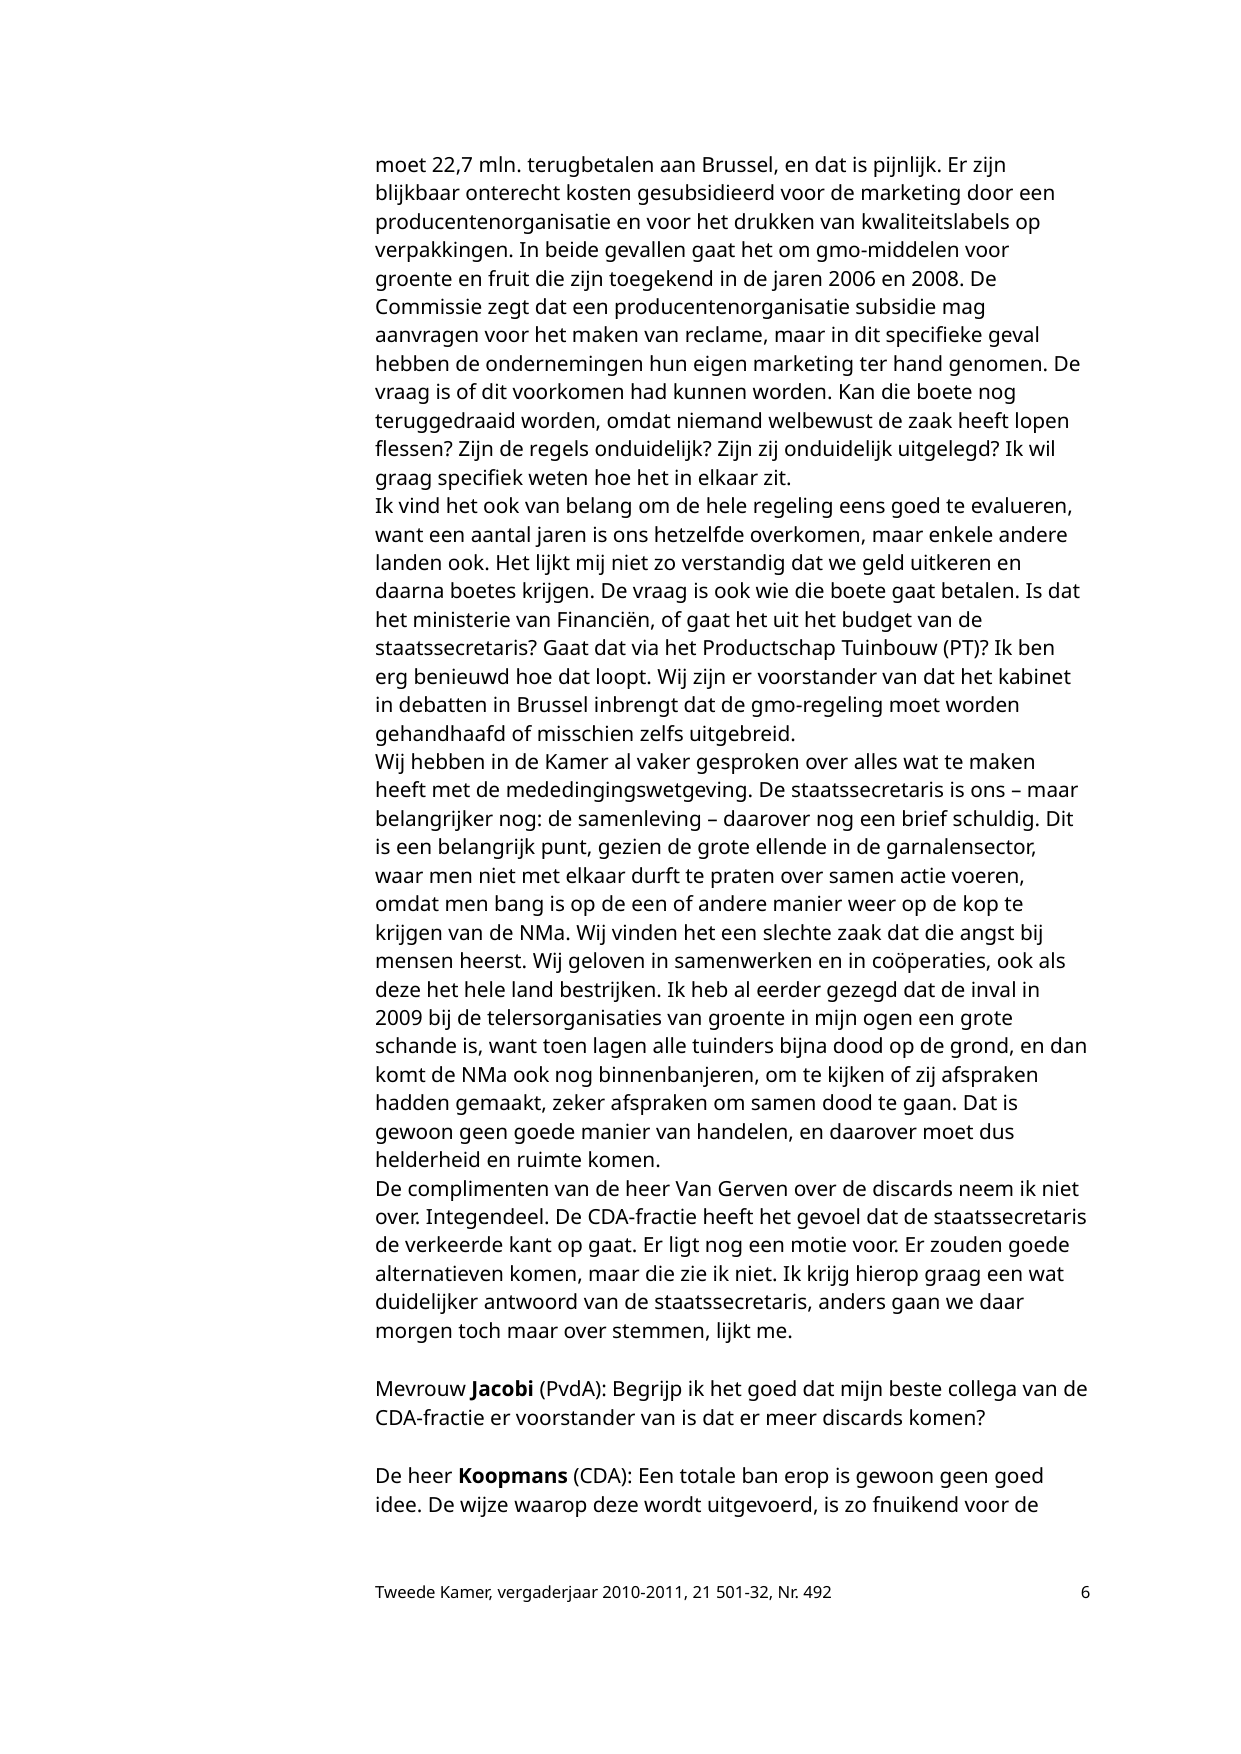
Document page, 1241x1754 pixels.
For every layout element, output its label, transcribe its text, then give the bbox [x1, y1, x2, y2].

text Mevrouw Jacobi (PvdA): Begrijp ik het goed dat mijn beste collega van de CDA-fractie er voorstander van is dat er meer discards komen? [375, 1374, 1090, 1431]
text moet 22,7 mln. terugbetalen aan Brussel, en dat is pijnlijk. Er zijn blijkbaar onterecht kosten gesubsidieerd voor de marketing door een producentenorganisatie en voor het drukken van kwaliteitslabels op verpakkingen. In beide gevallen gaat het om gmo-middelen voor groente en fruit die zijn toegekend in de jaren 2006 en 2008. De Commissie zegt dat een producentenorganisatie subsidie mag aanvragen voor het maken van reclame, maar in dit specifieke geval hebben de ondernemingen hun eigen marketing ter hand genomen. De vraag is of dit voorkomen had kunnen worden. Kan die boete nog teruggedraaid worden, omdat niemand welbewust de zaak heeft lopen flessen? Zijn de regels onduidelijk? Zijn zij onduidelijk uitgelegd? Ik wil graag specifiek weten hoe het in elkaar zit. [375, 150, 1090, 491]
text De heer Koopmans (CDA): Een totale ban erop is gewoon geen goed idee. De wijze waarop deze wordt uitgevoerd, is zo fnuikend voor de [375, 1461, 1090, 1518]
text Wij hebben in de Kamer al vaker gesproken over alles wat te maken heeft met de mededingingswetgeving. De staatssecretaris is ons – maar belangrijker nog: de samenleving – daarover nog een brief schuldig. Dit is een belangrijk punt, gezien de grote ellende in de garnalensector, waar men niet met elkaar durft te praten over samen actie voeren, omdat men bang is op de een of andere manier weer op de kop te krijgen van de NMa. Wij vinden het een slechte zaak dat die angst bij mensen heerst. Wij geloven in samenwerken en in coöperaties, ook als deze het hele land bestrijken. Ik heb al eerder gezegd dat de inval in 2009 bij de telersorganisaties van groente in mijn ogen een grote schande is, want toen lagen alle tuinders bijna dood op de grond, en dan komt de NMa ook nog binnenbanjeren, om te kijken of zij afspraken hadden gemaakt, zeker afspraken om samen dood te gaan. Dat is gewoon geen goede manier van handelen, en daarover moet dus helderheid en ruimte komen. [375, 747, 1090, 1174]
text Ik vind het ook van belang om de hele regeling eens goed te evalueren, want een aantal jaren is ons hetzelfde overkomen, maar enkele andere landen ook. Het lijkt mij niet zo verstandig dat we geld uitkeren en daarna boetes krijgen. De vraag is ook wie die boete gaat betalen. Is dat het ministerie van Financiën, of gaat het uit het budget van de staatssecretaris? Gaat dat via het Productschap Tuinbouw (PT)? Ik ben erg benieuwd hoe dat loopt. Wij zijn er voorstander van dat het kabinet in debatten in Brussel inbrengt dat de gmo-regeling moet worden gehandhaafd of misschien zelfs uitgebreid. [375, 491, 1090, 747]
text De complimenten van de heer Van Gerven over de discards neem ik niet over. Integendeel. De CDA-fractie heeft het gevoel dat de staatssecretaris de verkeerde kant op gaat. Er ligt nog een motie voor. Er zouden goede alternatieven komen, maar die zie ik niet. Ik krijg hierop graag een wat duidelijker antwoord van de staatssecretaris, anders gaan we daar morgen toch maar over stemmen, lijkt me. [375, 1174, 1090, 1344]
